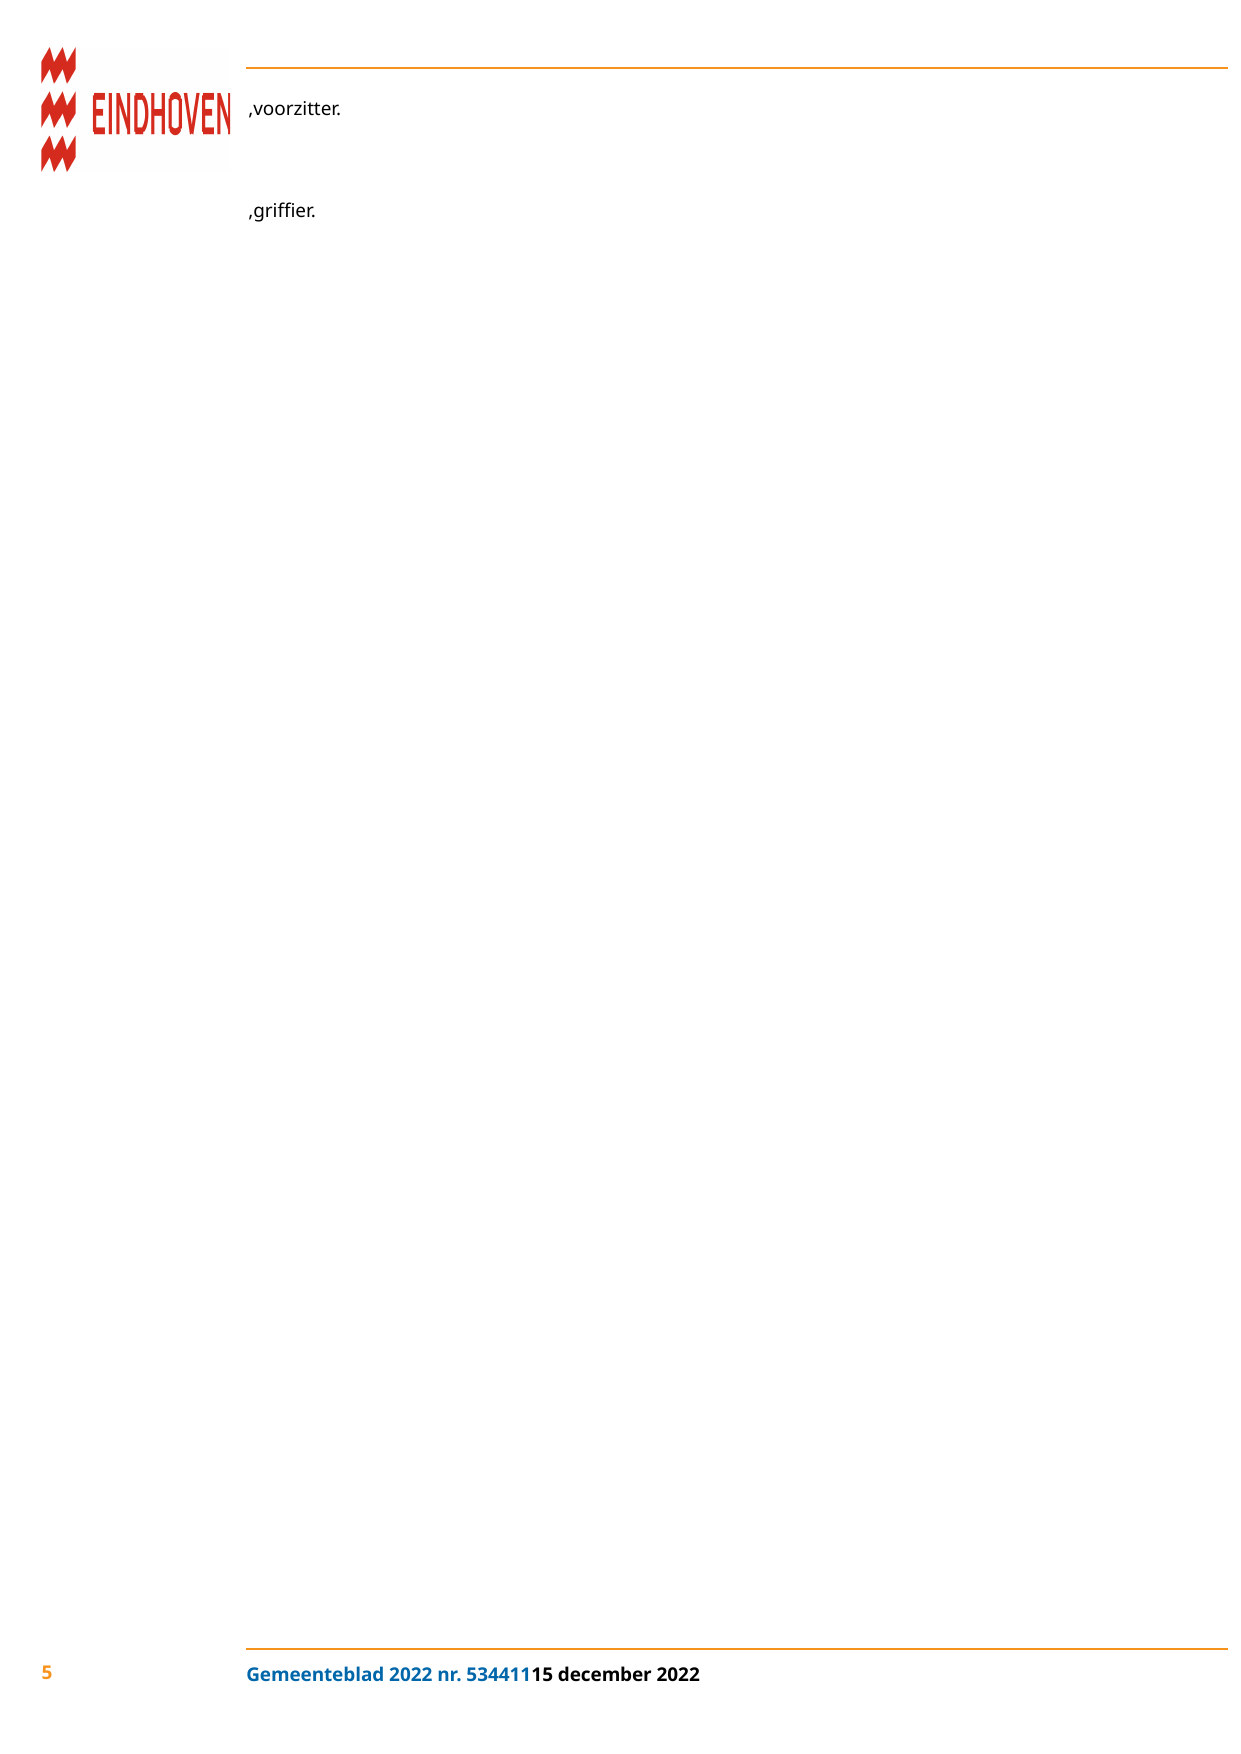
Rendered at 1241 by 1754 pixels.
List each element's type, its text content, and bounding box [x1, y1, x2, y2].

text ,griffier. [248, 198, 1152, 223]
text ,voorzitter. [248, 95, 1152, 121]
picture [41, 47, 231, 172]
